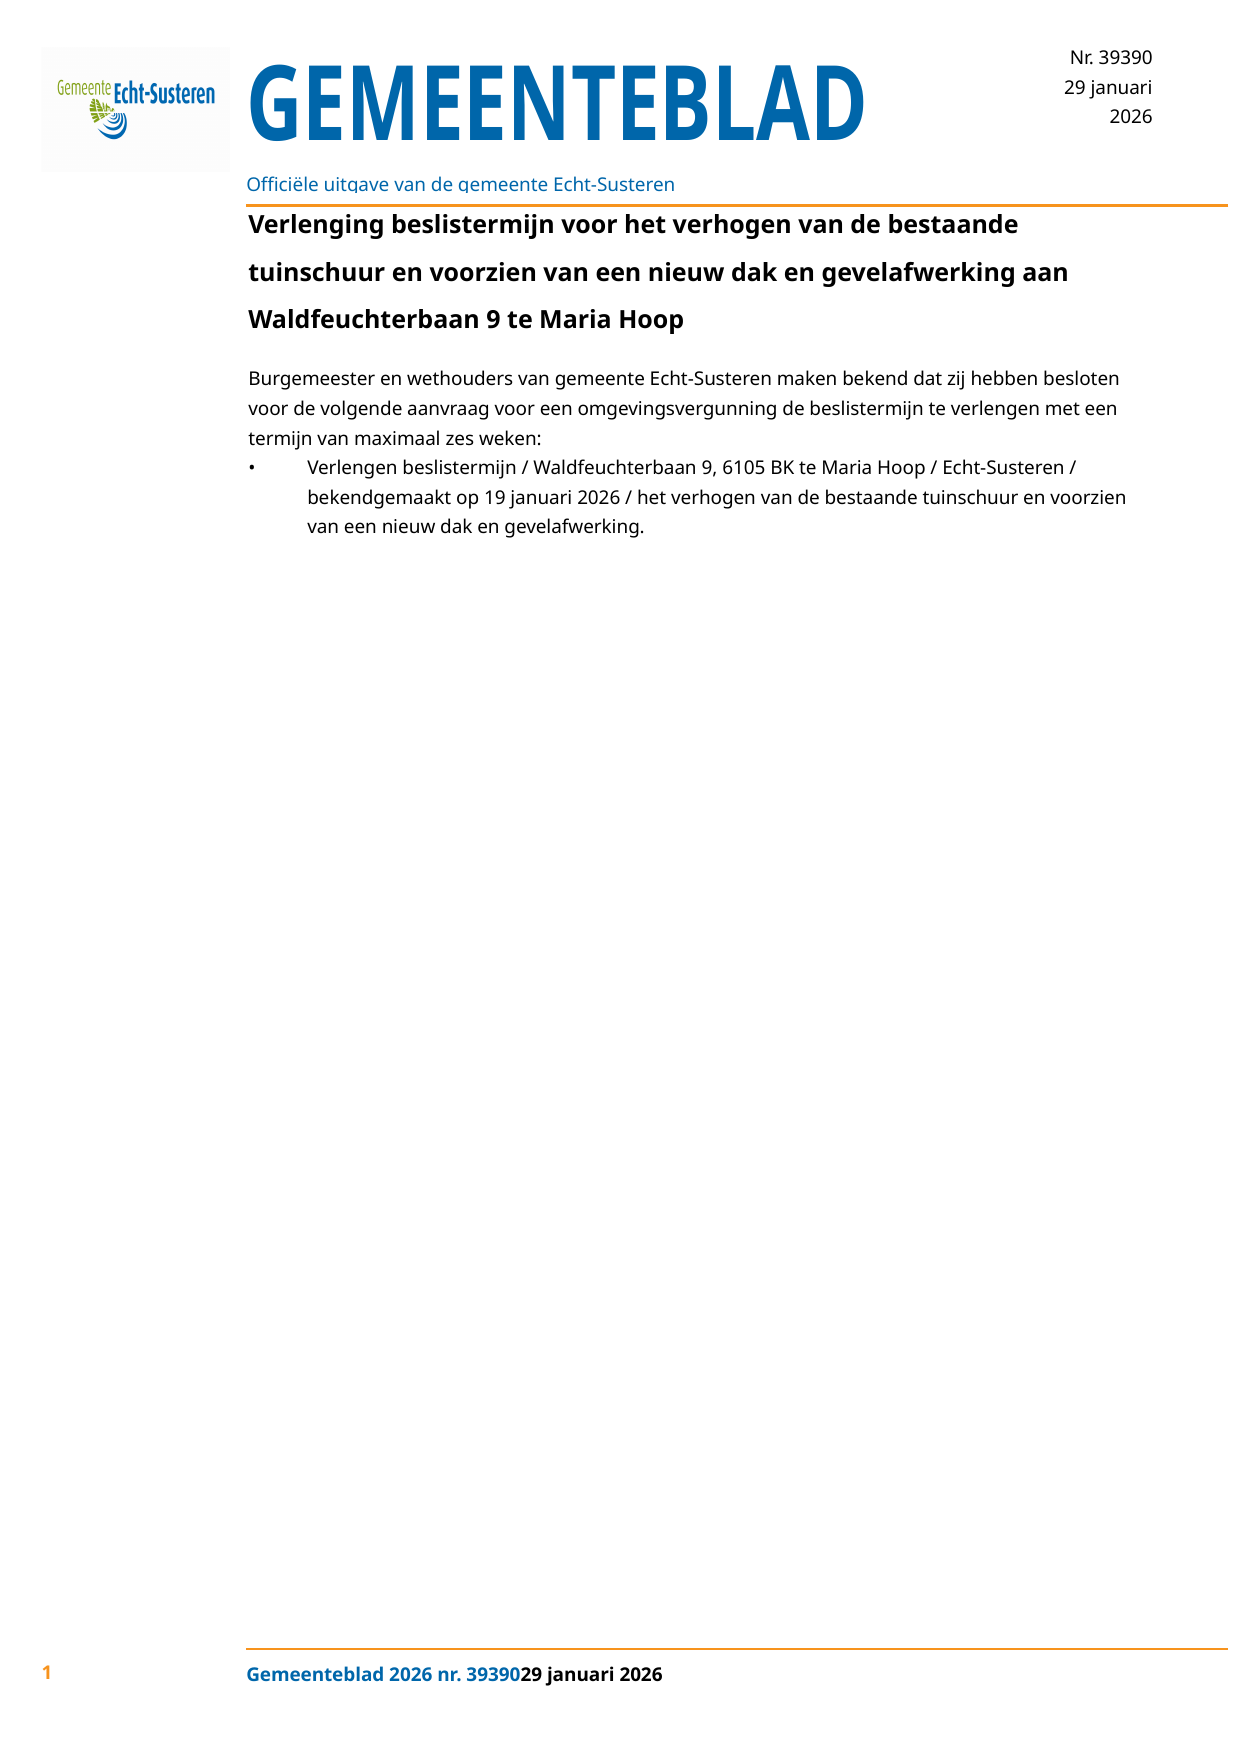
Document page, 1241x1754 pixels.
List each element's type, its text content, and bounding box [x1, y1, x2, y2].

text Burgemeester en wethouders van gemeente Echt-Susteren maken bekend dat zij hebben besloten voor de volgende aanvraag voor een omgevingsvergunning de beslistermijn te verlengen met een termijn van maximaal zes weken: [248, 366, 1152, 450]
list Verlengen beslistermijn / Waldfeuchterbaan 9, 6105 BK te Maria Hoop / Echt-Susteren / bekendgemaakt op 19 januari 2026 / het verhogen van de bestaande tuinschuur en voorzien van een nieuw dak en gevelafwerking. [248, 454, 1152, 539]
text Verlenging beslistermijn voor het verhogen van de bestaande tuinschuur en voorzien van een nieuw dak en gevelafwerking aan Waldfeuchterbaan 9 te Maria Hoop [248, 207, 1152, 336]
picture [41, 47, 231, 172]
